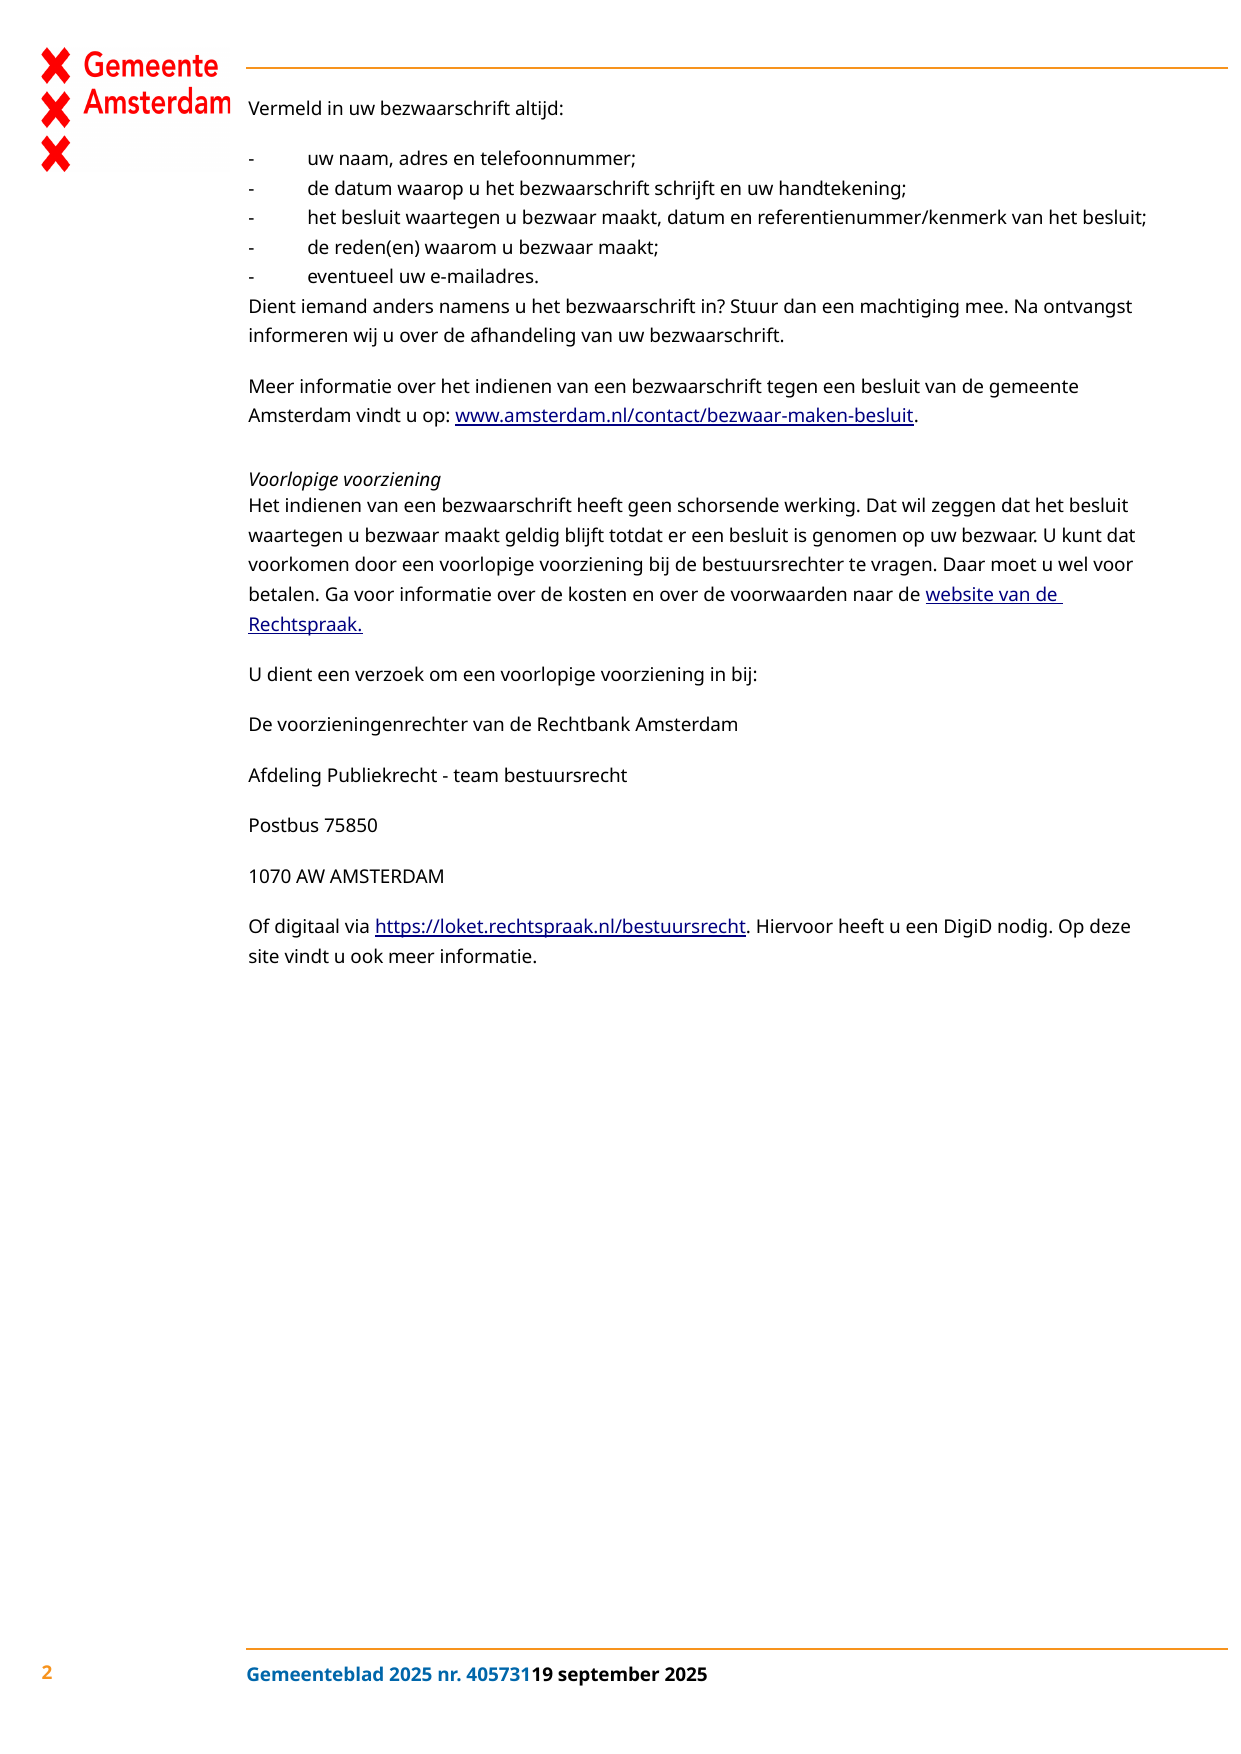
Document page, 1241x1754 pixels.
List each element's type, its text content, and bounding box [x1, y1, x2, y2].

picture [41, 47, 231, 172]
text Dient iemand anders namens u het bezwaarschrift in? Stuur dan een machtiging mee. Na ontvangst informeren wij u over de afhandeling van uw bezwaarschrift. [248, 293, 1152, 348]
list de reden(en) waarom u bezwaar maakt; [248, 234, 1152, 260]
text Afdeling Publiekrecht - team bestuursrecht [248, 762, 1152, 788]
text Of digitaal via https://loket.rechtspraak.nl/bestuursrecht. Hiervoor heeft u een DigiD nodig. Op deze site vindt u ook meer informatie. [248, 913, 1152, 968]
list het besluit waartegen u bezwaar maakt, datum en referentienummer/kenmerk van het besluit; [248, 204, 1152, 230]
text Meer informatie over het indienen van een bezwaarschrift tegen een besluit van de gemeente Amsterdam vindt u op: www.amsterdam.nl/contact/bezwaar-maken-besluit. [248, 373, 1152, 428]
text Postbus 75850 [248, 812, 1152, 838]
text De voorzieningenrechter van de Rechtbank Amsterdam [248, 712, 1152, 737]
list uw naam, adres en telefoonnummer; [248, 145, 1152, 171]
list eventueel uw e-mailadres. [248, 263, 1152, 289]
text 1070 AW AMSTERDAM [248, 863, 1152, 888]
text Het indienen van een bezwaarschrift heeft geen schorsende werking. Dat wil zeggen dat het besluit waartegen u bezwaar maakt geldig blijft totdat er een besluit is genomen op uw bezwaar. U kunt dat voorkomen door een voorlopige voorziening bij de bestuursrechter te vragen. Daar moet u wel voor betalen. Ga voor informatie over de kosten en over de voorwaarden naar de website van de Rechtspraak. [248, 492, 1152, 636]
text Voorlopige voorziening [248, 467, 1152, 492]
list de datum waarop u het bezwaarschrift schrijft en uw handtekening; [248, 175, 1152, 201]
text Vermeld in uw bezwaarschrift altijd: [248, 95, 1152, 121]
text U dient een verzoek om een voorlopige voorziening in bij: [248, 661, 1152, 687]
